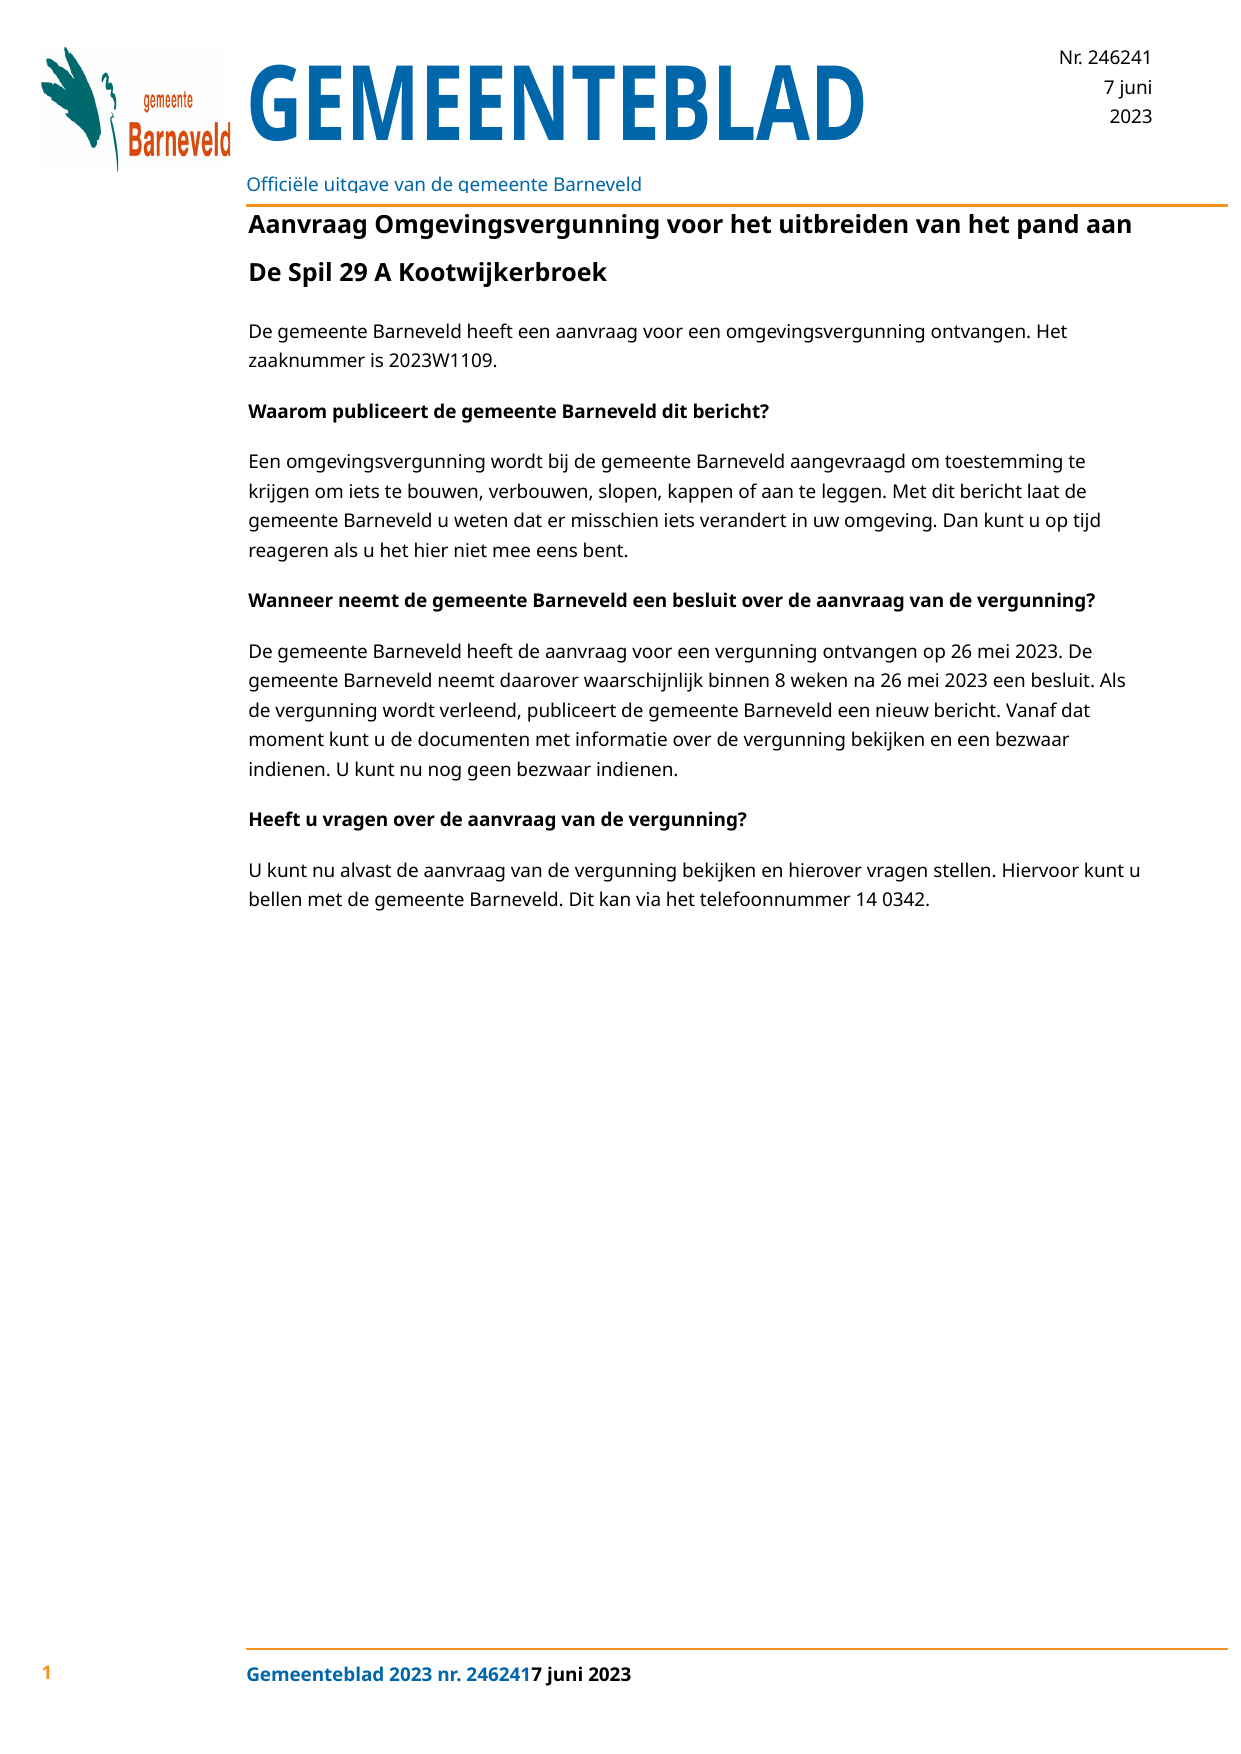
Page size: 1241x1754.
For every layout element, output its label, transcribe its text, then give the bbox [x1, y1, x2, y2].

text Heeft u vragen over de aanvraag van de vergunning? [248, 807, 1152, 832]
text Aanvraag Omgevingsvergunning voor het uitbreiden van het pand aan De Spil 29 A Kootwijkerbroek [248, 207, 1152, 288]
picture [41, 47, 231, 172]
text De gemeente Barneveld heeft de aanvraag voor een vergunning ontvangen op 26 mei 2023. De gemeente Barneveld neemt daarover waarschijnlijk binnen 8 weken na 26 mei 2023 een besluit. Als de vergunning wordt verleend, publiceert de gemeente Barneveld een nieuw bericht. Vanaf dat moment kunt u de documenten met informatie over de vergunning bekijken en een bezwaar indienen. U kunt nu nog geen bezwaar indienen. [248, 638, 1152, 782]
text Waarom publiceert de gemeente Barneveld dit bericht? [248, 398, 1152, 424]
text Een omgevingsvergunning wordt bij de gemeente Barneveld aangevraagd om toestemming te krijgen om iets te bouwen, verbouwen, slopen, kappen of aan te leggen. Met dit bericht laat de gemeente Barneveld u weten dat er misschien iets verandert in uw omgeving. Dan kunt u op tijd reageren als u het hier niet mee eens bent. [248, 448, 1152, 563]
text De gemeente Barneveld heeft een aanvraag voor een omgevingsvergunning ontvangen. Het zaaknummer is 2023W1109. [248, 318, 1152, 373]
text Wanneer neemt de gemeente Barneveld een besluit over de aanvraag van de vergunning? [248, 587, 1152, 613]
text U kunt nu alvast de aanvraag van de vergunning bekijken en hierover vragen stellen. Hiervoor kunt u bellen met de gemeente Barneveld. Dit kan via het telefoonnummer 14 0342. [248, 857, 1152, 912]
